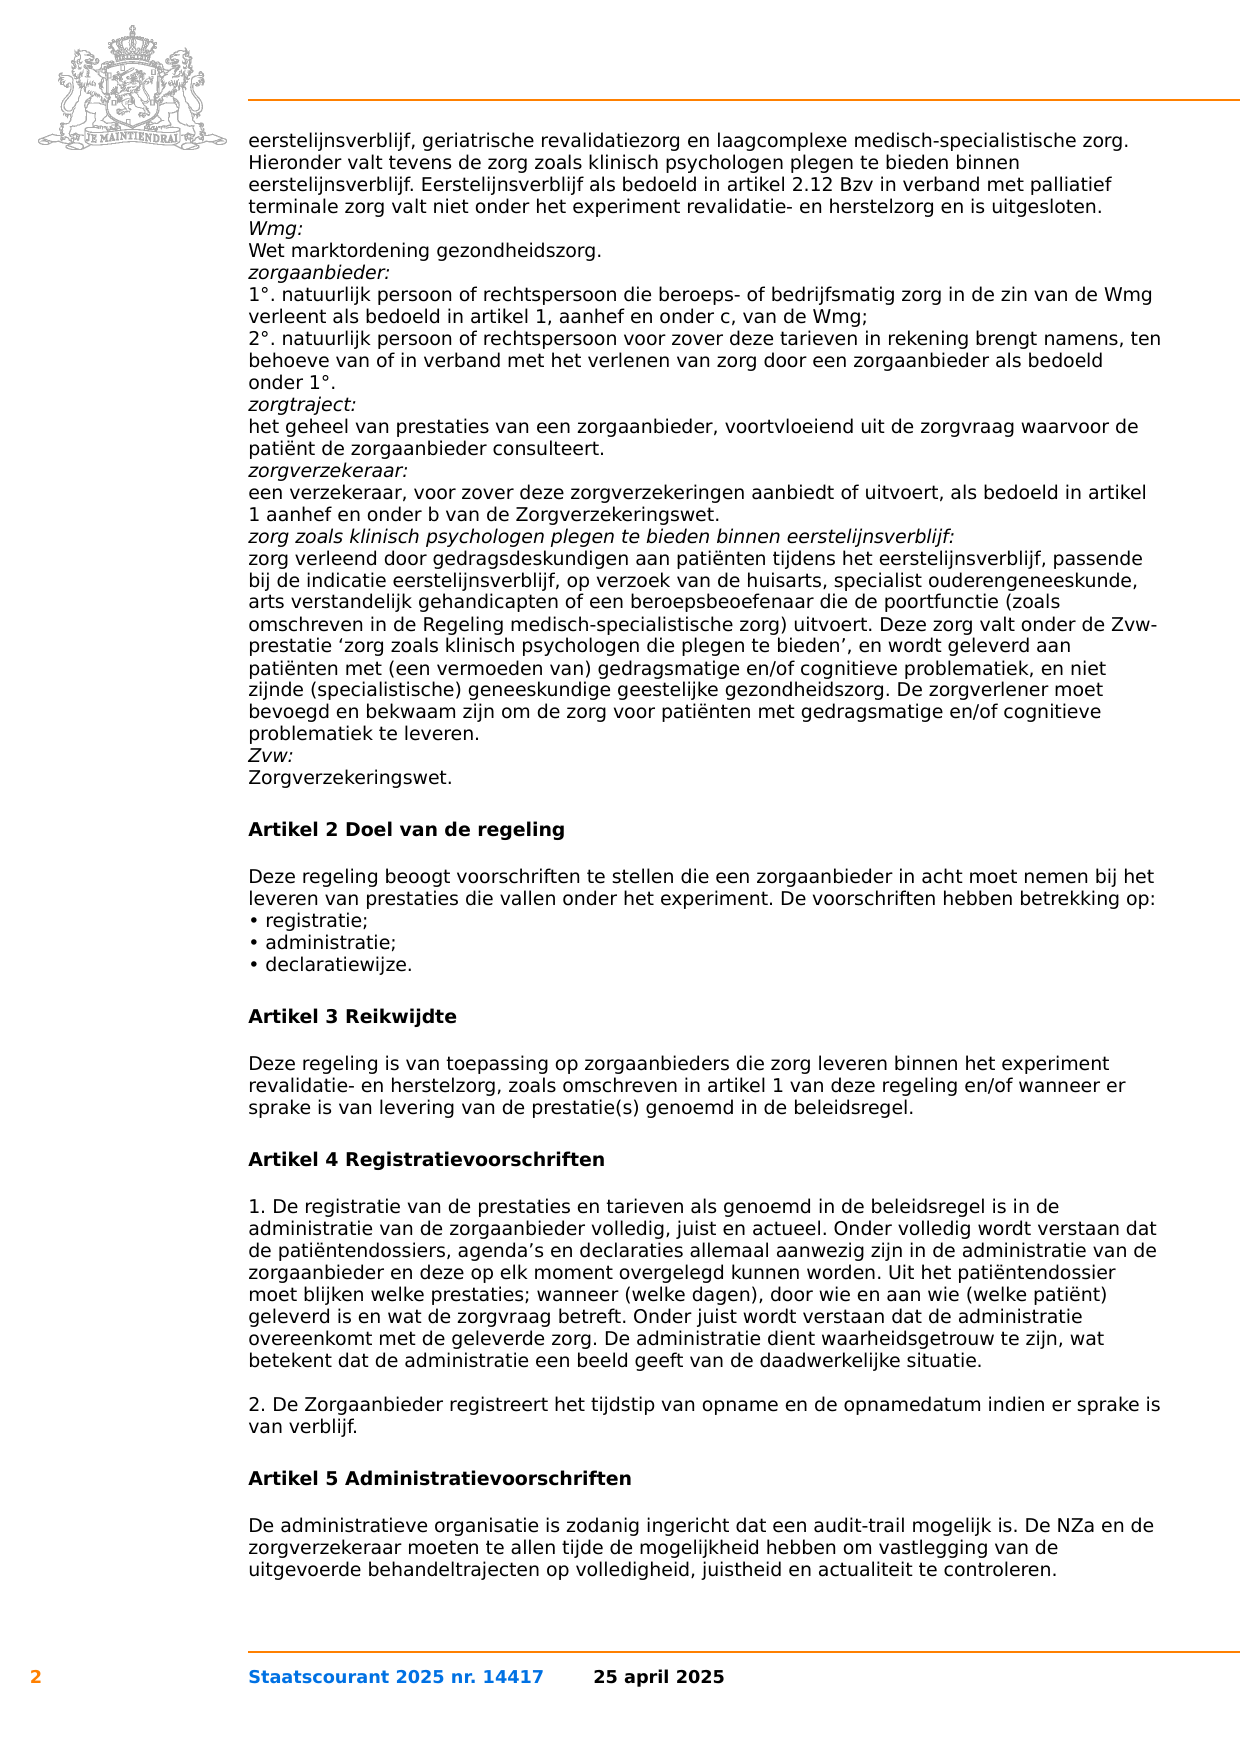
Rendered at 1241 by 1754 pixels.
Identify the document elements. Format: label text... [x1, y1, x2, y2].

subtitle Artikel 3 Reikwijdte [248, 1006, 1163, 1028]
text 1. De registratie van de prestaties en tarieven als genoemd in de beleidsregel is in de administratie van de zorgaanbieder volledig, juist en actueel. Onder volledig wordt verstaan dat de patiëntendossiers, agenda’s en declaraties allemaal aanwezig zijn in de administratie van de zorgaanbieder en deze op elk moment overgelegd kunnen worden. Uit het patiëntendossier moet blijken welke prestaties; wanneer (welke dagen), door wie en aan wie (welke patiënt) geleverd is en wat de zorgvraag betreft. Onder juist wordt verstaan dat de administratie overeenkomt met de geleverde zorg. De administratie dient waarheidsgetrouw te zijn, wat betekent dat de administratie een beeld geeft van de daadwerkelijke situatie. [248, 1196, 1163, 1372]
text het geheel van prestaties van een zorgaanbieder, voortvloeiend uit de zorgvraag waarvoor de patiënt de zorgaanbieder consulteert. [248, 416, 1163, 459]
text • administratie; [248, 932, 1163, 954]
subtitle Artikel 2 Doel van de regeling [248, 819, 1163, 841]
text zorgverzekeraar: [248, 459, 1163, 482]
text Deze regeling is van toepassing op zorgaanbieders die zorg leveren binnen het experiment revalidatie- en herstelzorg, zoals omschreven in artikel 1 van deze regeling en/of wanneer er sprake is van levering van de prestatie(s) genoemd in de beleidsregel. [248, 1053, 1163, 1119]
text Deze regeling beoogt voorschriften te stellen die een zorgaanbieder in acht moet nemen bij het leveren van prestaties die vallen onder het experiment. De voorschriften hebben betrekking op: [248, 866, 1163, 910]
text • declaratiewijze. [248, 954, 1163, 976]
text Wmg: [248, 218, 1163, 240]
text eerstelijnsverblijf, geriatrische revalidatiezorg en laagcomplexe medisch-specialistische zorg. Hieronder valt tevens de zorg zoals klinisch psychologen plegen te bieden binnen eerstelijnsverblijf. Eerstelijnsverblijf als bedoeld in artikel 2.12 Bzv in verband met palliatief terminale zorg valt niet onder het experiment revalidatie- en herstelzorg en is uitgesloten. [248, 130, 1163, 218]
text 1°. natuurlijk persoon of rechtspersoon die beroeps- of bedrijfsmatig zorg in de zin van de Wmg verleent als bedoeld in artikel 1, aanhef en onder c, van de Wmg; [248, 284, 1163, 328]
text 2°. natuurlijk persoon of rechtspersoon voor zover deze tarieven in rekening brengt namens, ten behoeve van of in verband met het verlenen van zorg door een zorgaanbieder als bedoeld onder 1°. [248, 328, 1163, 394]
text 2. De Zorgaanbieder registreert het tijdstip van opname en de opnamedatum indien er sprake is van verblijf. [248, 1394, 1163, 1438]
text zorg verleend door gedragsdeskundigen aan patiënten tijdens het eerstelijnsverblijf, passende bij de indicatie eerstelijnsverblijf, op verzoek van de huisarts, specialist ouderengeneeskunde, arts verstandelijk gehandicapten of een beroepsbeoefenaar die de poortfunctie (zoals omschreven in de Regeling medisch-specialistische zorg) uitvoert. Deze zorg valt onder de Zvw-prestatie ‘zorg zoals klinisch psychologen die plegen te bieden’, en wordt geleverd aan patiënten met (een vermoeden van) gedragsmatige en/of cognitieve problematiek, en niet zijnde (specialistische) geneeskundige geestelijke gezondheidszorg. De zorgverlener moet bevoegd en bekwaam zijn om de zorg voor patiënten met gedragsmatige en/of cognitieve problematiek te leveren. [248, 547, 1163, 745]
text Wet marktordening gezondheidszorg. [248, 240, 1163, 262]
picture [38, 25, 227, 150]
text • registratie; [248, 910, 1163, 932]
text Zvw: [248, 745, 1163, 767]
subtitle Artikel 5 Administratievoorschriften [248, 1468, 1163, 1490]
subtitle Artikel 4 Registratievoorschriften [248, 1149, 1163, 1171]
text een verzekeraar, voor zover deze zorgverzekeringen aanbiedt of uitvoert, als bedoeld in artikel 1 aanhef en onder b van de Zorgverzekeringswet. [248, 482, 1163, 526]
text zorg zoals klinisch psychologen plegen te bieden binnen eerstelijnsverblijf: [248, 526, 1163, 547]
text Zorgverzekeringswet. [248, 767, 1163, 789]
text zorgaanbieder: [248, 262, 1163, 284]
text De administratieve organisatie is zodanig ingericht dat een audit-trail mogelijk is. De NZa en de zorgverzekeraar moeten te allen tijde de mogelijkheid hebben om vastlegging van de uitgevoerde behandeltrajecten op volledigheid, juistheid en actualiteit te controleren. [248, 1515, 1163, 1581]
text zorgtraject: [248, 394, 1163, 416]
